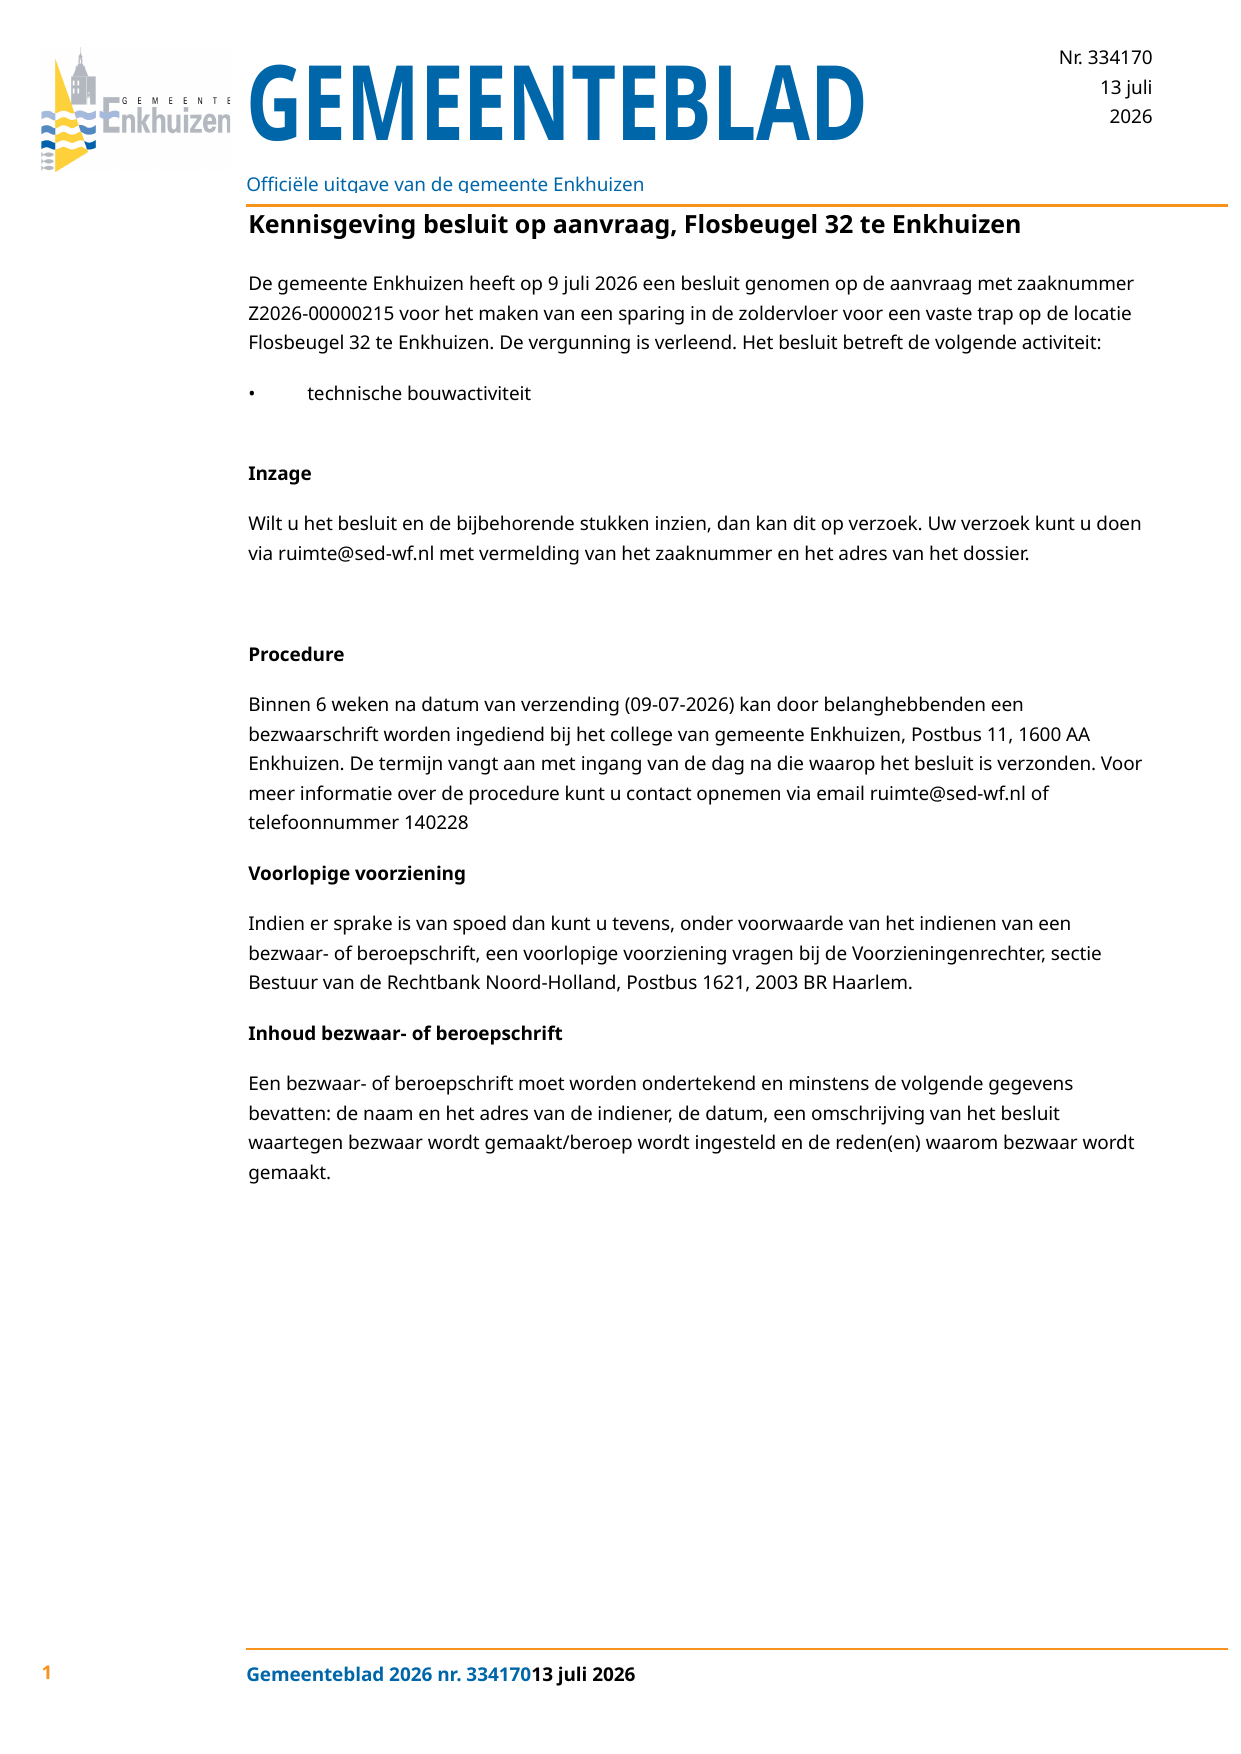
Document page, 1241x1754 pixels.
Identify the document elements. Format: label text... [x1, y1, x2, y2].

list technische bouwactiviteit [248, 380, 1152, 406]
text Wilt u het besluit en de bijbehorende stukken inzien, dan kan dit op verzoek. Uw verzoek kunt u doen via ruimte@sed-wf.nl met vermelding van het zaaknummer en het adres van het dossier. [248, 510, 1152, 566]
picture [41, 47, 231, 172]
text Kennisgeving besluit op aanvraag, Flosbeugel 32 te Enkhuizen [248, 207, 1152, 241]
text Inhoud bezwaar- of beroepschrift [248, 1020, 1152, 1046]
text Procedure [248, 641, 1152, 666]
text Binnen 6 weken na datum van verzending (09-07-2026) kan door belanghebbenden een bezwaarschrift worden ingediend bij het college van gemeente Enkhuizen, Postbus 11, 1600 AA Enkhuizen. De termijn vangt aan met ingang van de dag na die waarop het besluit is verzonden. Voor meer informatie over de procedure kunt u contact opnemen via email ruimte@sed-wf.nl of telefoonnummer 140228 [248, 691, 1152, 835]
text Voorlopige voorziening [248, 860, 1152, 886]
text De gemeente Enkhuizen heeft op 9 juli 2026 een besluit genomen op de aanvraag met zaaknummer Z2026-00000215 voor het maken van een sparing in de zoldervloer voor een vaste trap op de locatie Flosbeugel 32 te Enkhuizen. De vergunning is verleend. Het besluit betreft de volgende activiteit: [248, 270, 1152, 355]
text Een bezwaar- of beroepschrift moet worden ondertekend en minstens de volgende gegevens bevatten: de naam en het adres van de indiener, de datum, een omschrijving van het besluit waartegen bezwaar wordt gemaakt/beroep wordt ingesteld en de reden(en) waarom bezwaar wordt gemaakt. [248, 1070, 1152, 1185]
text Inzage [248, 460, 1152, 486]
text Indien er sprake is van spoed dan kunt u tevens, onder voorwaarde van het indienen van een bezwaar- of beroepschrift, een voorlopige voorziening vragen bij de Voorzieningenrechter, sectie Bestuur van de Rechtbank Noord-Holland, Postbus 1621, 2003 BR Haarlem. [248, 910, 1152, 995]
